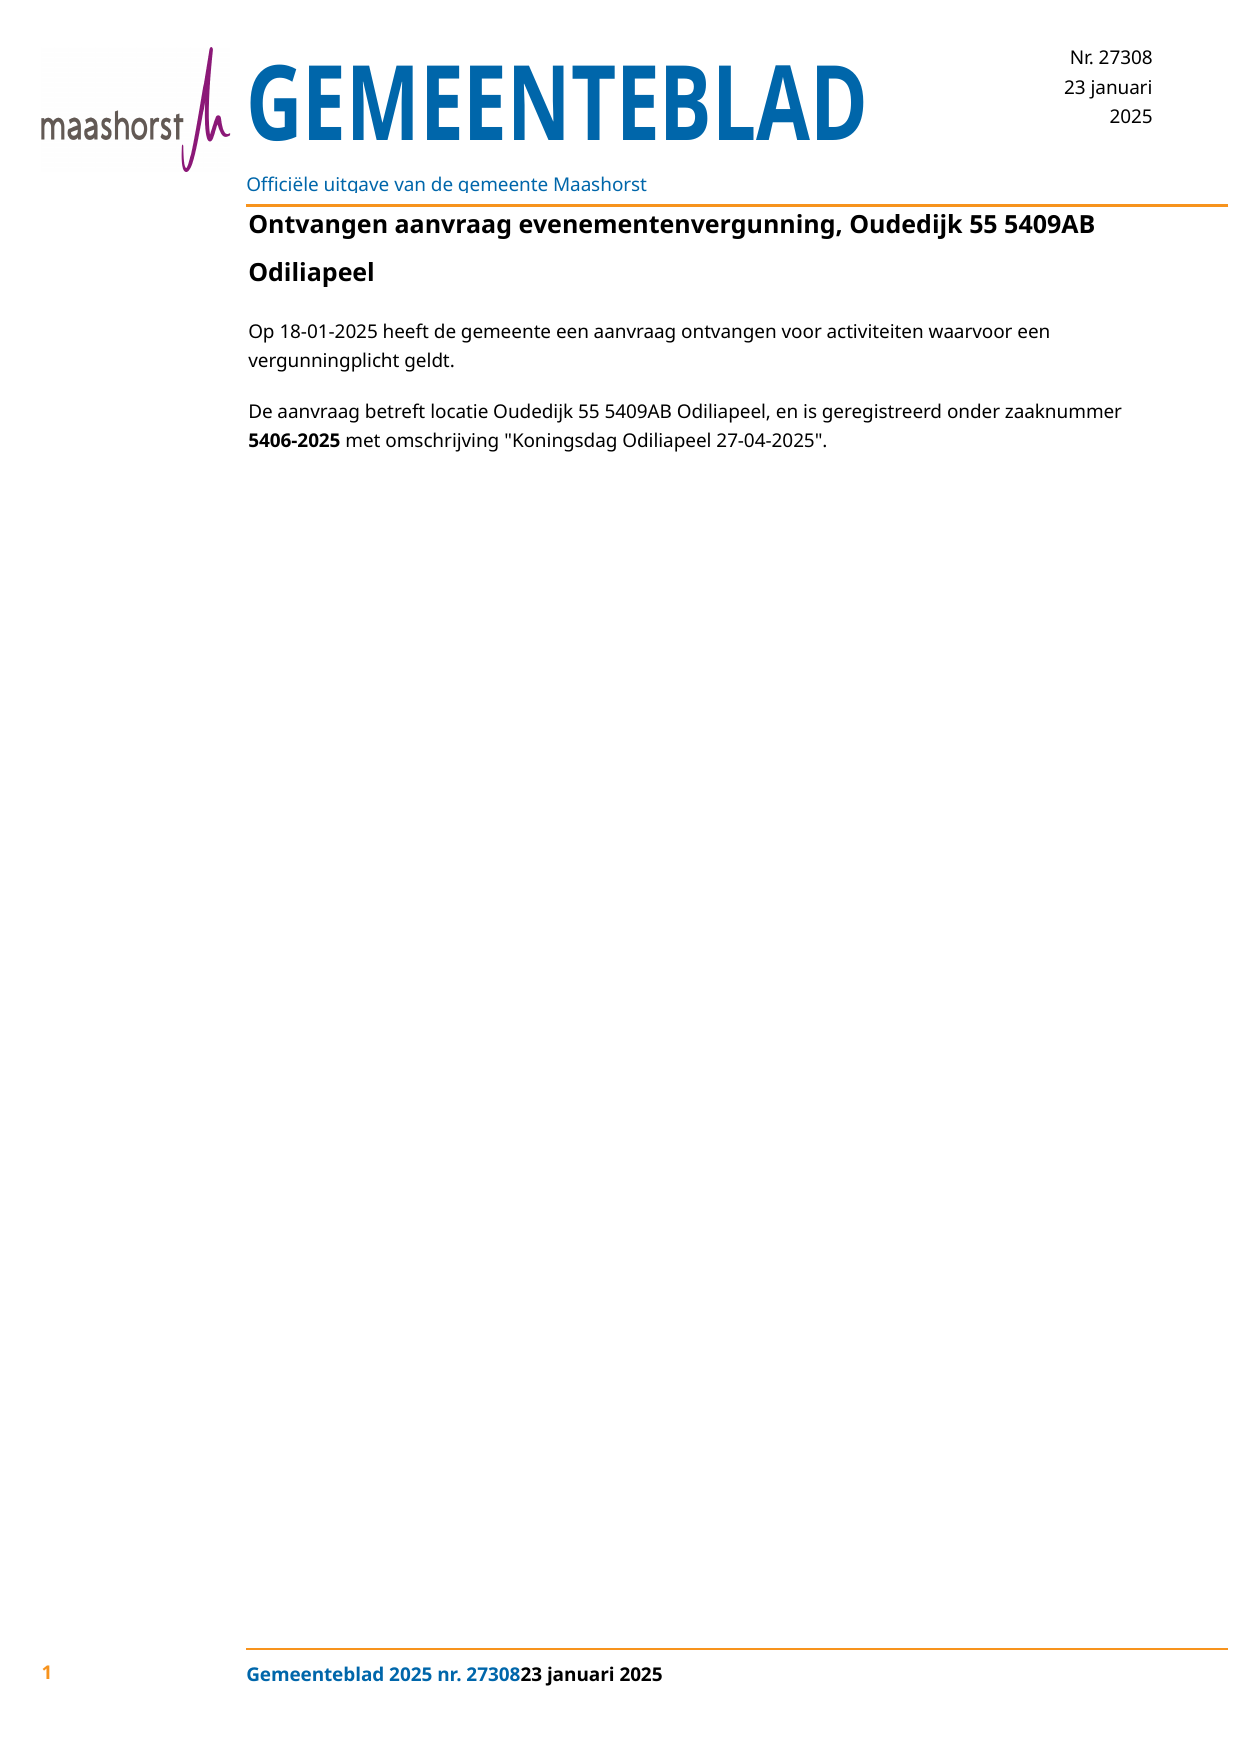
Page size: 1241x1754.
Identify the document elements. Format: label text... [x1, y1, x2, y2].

text De aanvraag betreft locatie Oudedijk 55 5409AB Odiliapeel, en is geregistreerd onder zaaknummer 5406-2025 met omschrijving "Koningsdag Odiliapeel 27-04-2025". [248, 398, 1152, 453]
text Ontvangen aanvraag evenementenvergunning, Oudedijk 55 5409AB Odiliapeel [248, 207, 1152, 288]
text Op 18-01-2025 heeft de gemeente een aanvraag ontvangen voor activiteiten waarvoor een vergunningplicht geldt. [248, 318, 1152, 373]
picture [41, 47, 231, 172]
